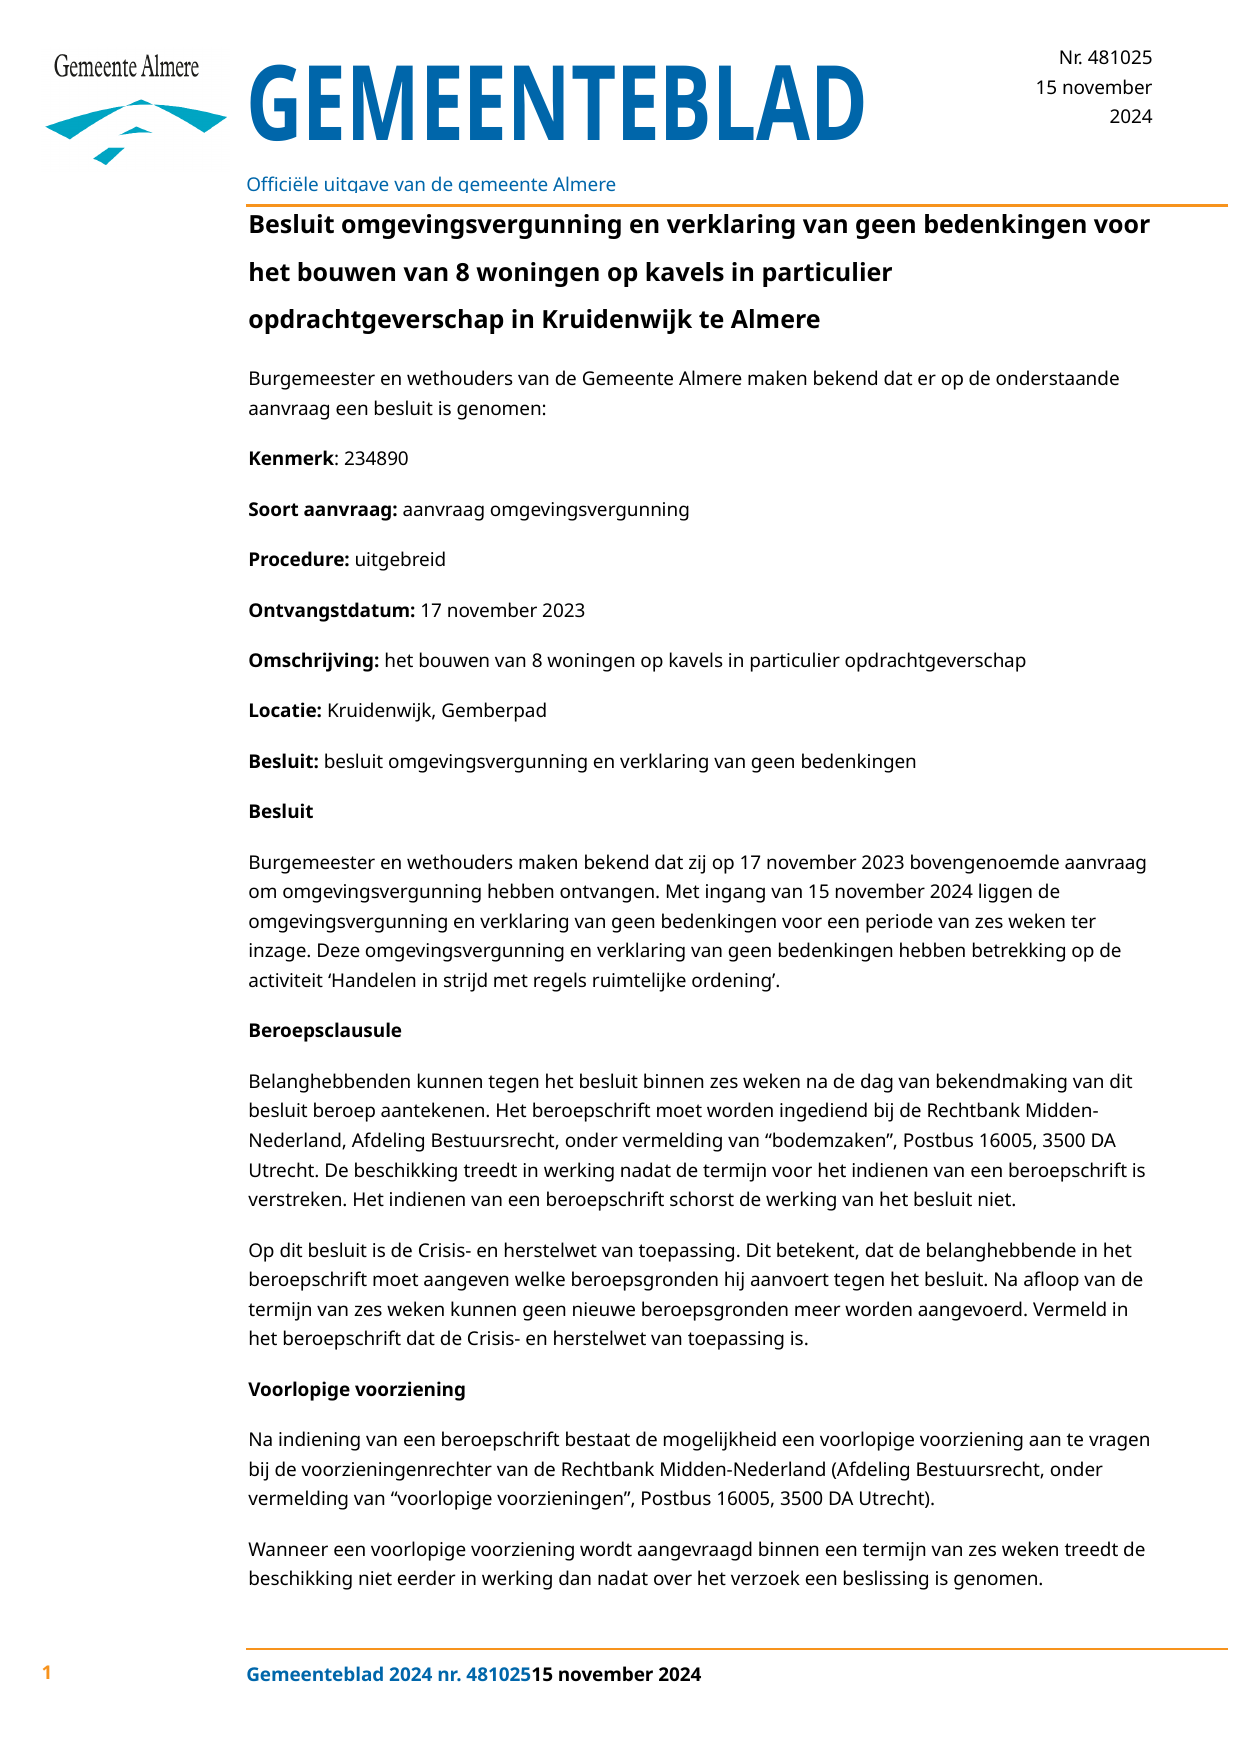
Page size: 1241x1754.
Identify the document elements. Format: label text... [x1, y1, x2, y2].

text Besluit omgevingsvergunning en verklaring van geen bedenkingen voor het bouwen van 8 woningen op kavels in particulier opdrachtgeverschap in Kruidenwijk te Almere [248, 207, 1152, 336]
text Na indiening van een beroepschrift bestaat de mogelijkheid een voorlopige voorziening aan te vragen bij de voorzieningenrechter van de Rechtbank Midden-Nederland (Afdeling Bestuursrecht, onder vermelding van “voorlopige voorzieningen”, Postbus 16005, 3500 DA Utrecht). [248, 1426, 1152, 1511]
text Besluit [248, 798, 1152, 824]
text Beroepsclausule [248, 1018, 1152, 1043]
text Procedure: uitgebreid [248, 546, 1152, 572]
picture [41, 47, 231, 172]
text Kenmerk: 234890 [248, 446, 1152, 471]
text Besluit: besluit omgevingsvergunning en verklaring van geen bedenkingen [248, 748, 1152, 774]
text Omschrijving: het bouwen van 8 woningen op kavels in particulier opdrachtgeverschap [248, 647, 1152, 673]
text Ontvangstdatum: 17 november 2023 [248, 597, 1152, 622]
text Soort aanvraag: aanvraag omgevingsvergunning [248, 496, 1152, 522]
text Belanghebbenden kunnen tegen het besluit binnen zes weken na de dag van bekendmaking van dit besluit beroep aantekenen. Het beroepschrift moet worden ingediend bij de Rechtbank Midden-Nederland, Afdeling Bestuursrecht, onder vermelding van “bodemzaken”, Postbus 16005, 3500 DA Utrecht. De beschikking treedt in werking nadat de termijn voor het indienen van een beroepschrift is verstreken. Het indienen van een beroepschrift schorst de werking van het besluit niet. [248, 1068, 1152, 1212]
text Voorlopige voorziening [248, 1376, 1152, 1402]
text Burgemeester en wethouders maken bekend dat zij op 17 november 2023 bovengenoemde aanvraag om omgevingsvergunning hebben ontvangen. Met ingang van 15 november 2024 liggen de omgevingsvergunning en verklaring van geen bedenkingen voor een periode van zes weken ter inzage. Deze omgevingsvergunning en verklaring van geen bedenkingen hebben betrekking op de activiteit ‘Handelen in strijd met regels ruimtelijke ordening’. [248, 849, 1152, 993]
text Wanneer een voorlopige voorziening wordt aangevraagd binnen een termijn van zes weken treedt de beschikking niet eerder in werking dan nadat over het verzoek een beslissing is genomen. [248, 1536, 1152, 1591]
text Locatie: Kruidenwijk, Gemberpad [248, 698, 1152, 723]
text Op dit besluit is de Crisis- en herstelwet van toepassing. Dit betekent, dat de belanghebbende in het beroepschrift moet aangeven welke beroepsgronden hij aanvoert tegen het besluit. Na afloop van de termijn van zes weken kunnen geen nieuwe beroepsgronden meer worden aangevoerd. Vermeld in het beroepschrift dat de Crisis- en herstelwet van toepassing is. [248, 1237, 1152, 1351]
text Burgemeester en wethouders van de Gemeente Almere maken bekend dat er op de onderstaande aanvraag een besluit is genomen: [248, 366, 1152, 421]
